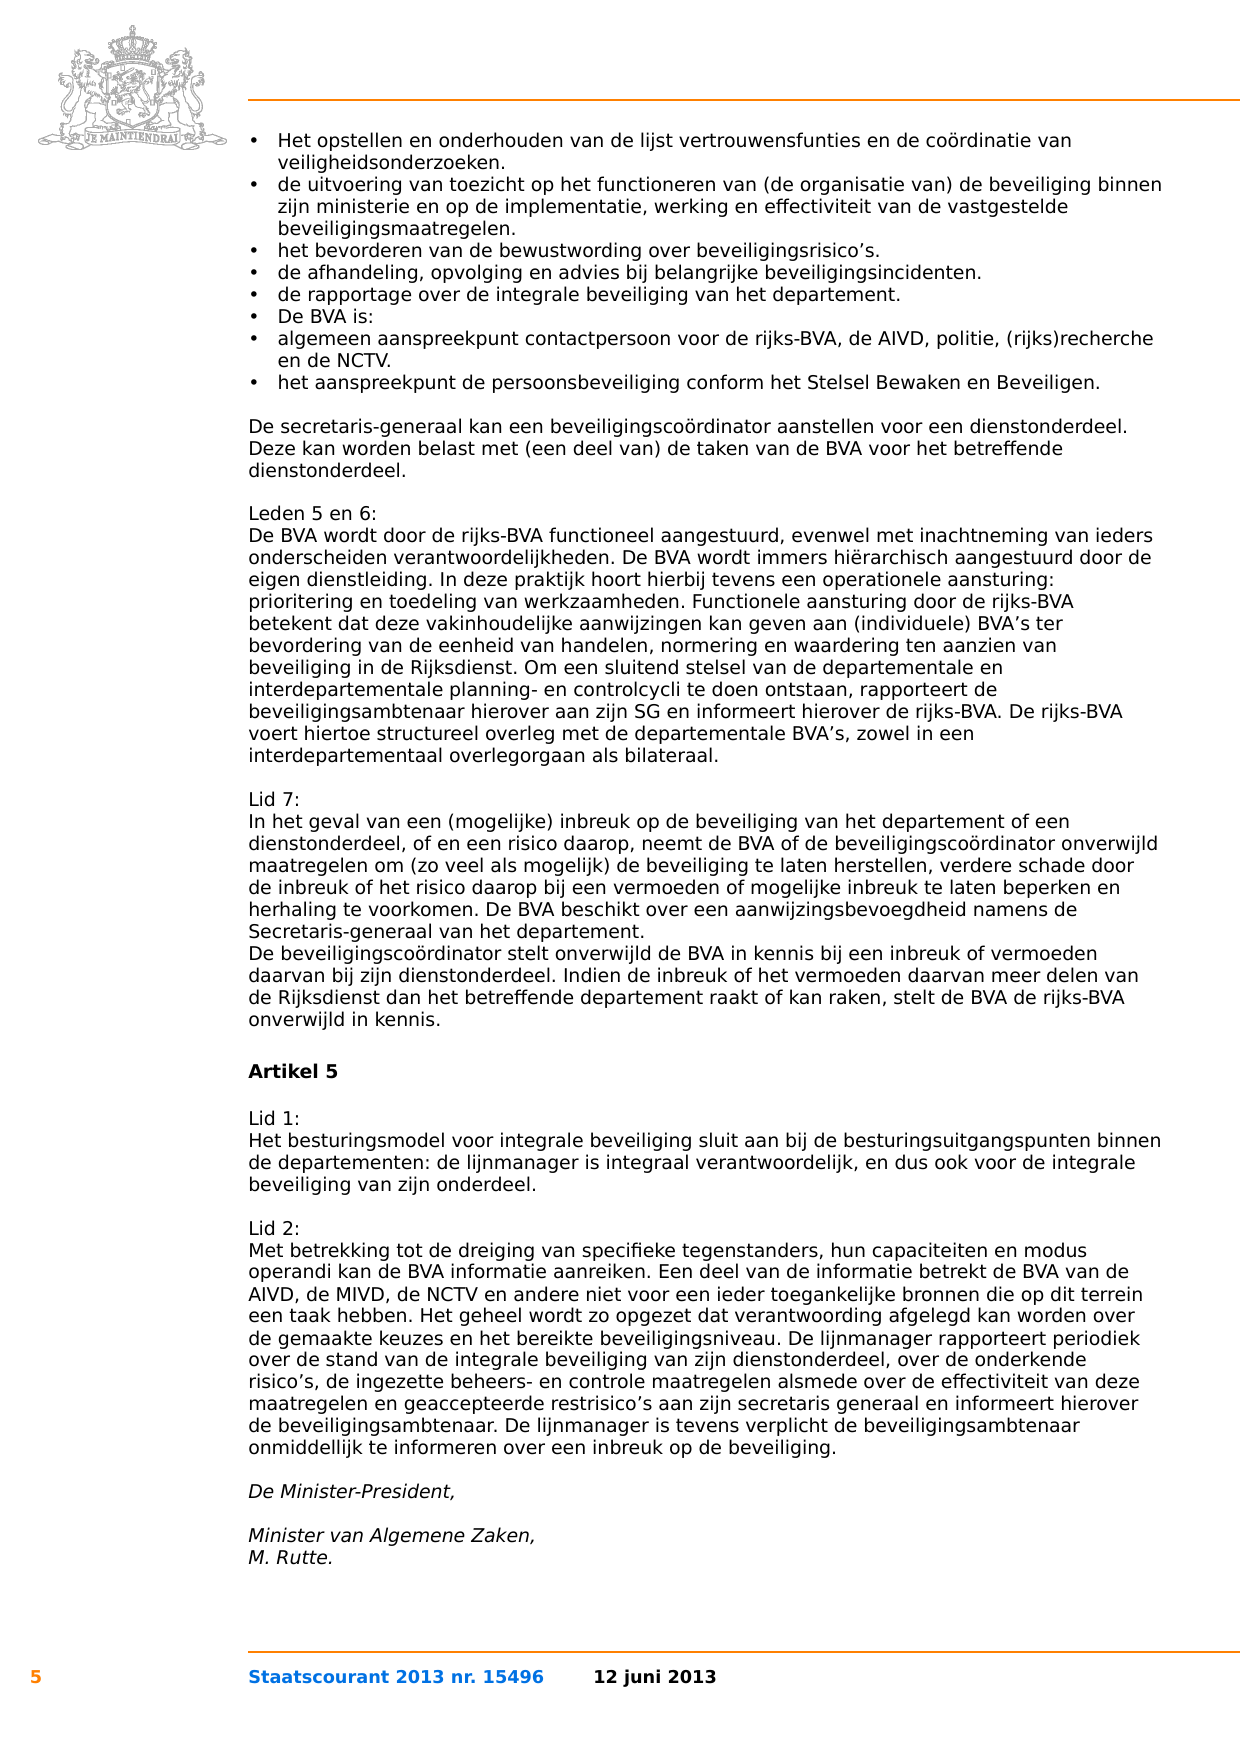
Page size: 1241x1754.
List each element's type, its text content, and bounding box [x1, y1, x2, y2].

text Minister van Algemene Zaken, M. Rutte. [248, 1525, 1163, 1569]
text Met betrekking tot de dreiging van specifieke tegenstanders, hun capaciteiten en modus operandi kan de BVA informatie aanreiken. Een deel van de informatie betrekt de BVA van de AIVD, de MIVD, de NCTV en andere niet voor een ieder toegankelijke bronnen die op dit terrein een taak hebben. Het geheel wordt zo opgezet dat verantwoording afgelegd kan worden over de gemaakte keuzes en het bereikte beveiligingsniveau. De lijnmanager rapporteert periodiek over de stand van de integrale beveiliging van zijn dienstonderdeel, over de onderkende risico’s, de ingezette beheers- en controle maatregelen alsmede over de effectiviteit van deze maatregelen en geaccepteerde restrisico’s aan zijn secretaris generaal en informeert hierover de beveiligingsambtenaar. De lijnmanager is tevens verplicht de beveiligingsambtenaar onmiddellijk te informeren over een inbreuk op de beveiliging. [248, 1239, 1163, 1459]
text • De BVA is: [248, 306, 1163, 328]
text • het bevorderen van de bewustwording over beveiligingsrisico’s. [248, 240, 1163, 262]
text • de rapportage over de integrale beveiliging van het departement. [248, 284, 1163, 306]
text Het besturingsmodel voor integrale beveiliging sluit aan bij de besturingsuitgangspunten binnen de departementen: de lijnmanager is integraal verantwoordelijk, en dus ook voor de integrale beveiliging van zijn onderdeel. [248, 1130, 1163, 1196]
text De beveiligingscoördinator stelt onverwijld de BVA in kennis bij een inbreuk of vermoeden daarvan bij zijn dienstonderdeel. Indien de inbreuk of het vermoeden daarvan meer delen van de Rijksdienst dan het betreffende departement raakt of kan raken, stelt de BVA de rijks-BVA onverwijld in kennis. [248, 943, 1163, 1031]
text In het geval van een (mogelijke) inbreuk op de beveiliging van het departement of een dienstonderdeel, of en een risico daarop, neemt de BVA of de beveiligingscoördinator onverwijld maatregelen om (zo veel als mogelijk) de beveiliging te laten herstellen, verdere schade door de inbreuk of het risico daarop bij een vermoeden of mogelijke inbreuk te laten beperken en herhaling te voorkomen. De BVA beschikt over een aanwijzingsbevoegdheid namens de Secretaris-generaal van het departement. [248, 811, 1163, 943]
picture [38, 25, 227, 150]
text Lid 7: [248, 789, 1163, 811]
text • de afhandeling, opvolging en advies bij belangrijke beveiligingsincidenten. [248, 262, 1163, 284]
text • de uitvoering van toezicht op het functioneren van (de organisatie van) de beveiliging binnen zijn ministerie en op de implementatie, werking en effectiviteit van de vastgestelde beveiligingsmaatregelen. [248, 174, 1163, 240]
text • Het opstellen en onderhouden van de lijst vertrouwensfunties en de coördinatie van veiligheidsonderzoeken. [248, 130, 1163, 174]
text De BVA wordt door de rijks-BVA functioneel aangestuurd, evenwel met inachtneming van ieders onderscheiden verantwoordelijkheden. De BVA wordt immers hiërarchisch aangestuurd door de eigen dienstleiding. In deze praktijk hoort hierbij tevens een operationele aansturing: prioritering en toedeling van werkzaamheden. Functionele aansturing door de rijks-BVA betekent dat deze vakinhoudelijke aanwijzingen kan geven aan (individuele) BVA’s ter bevordering van de eenheid van handelen, normering en waardering ten aanzien van beveiliging in de Rijksdienst. Om een sluitend stelsel van de departementale en interdepartementale planning- en controlcycli te doen ontstaan, rapporteert de beveiligingsambtenaar hierover aan zijn SG en informeert hierover de rijks-BVA. De rijks-BVA voert hiertoe structureel overleg met de departementale BVA’s, zowel in een interdepartementaal overlegorgaan als bilateraal. [248, 525, 1163, 767]
subtitle Artikel 5 [248, 1061, 1163, 1083]
text • algemeen aanspreekpunt contactpersoon voor de rijks-BVA, de AIVD, politie, (rijks)recherche en de NCTV. [248, 328, 1163, 372]
text Lid 2: [248, 1217, 1163, 1239]
text Lid 1: [248, 1108, 1163, 1130]
text De secretaris-generaal kan een beveiligingscoördinator aanstellen voor een dienstonderdeel. Deze kan worden belast met (een deel van) de taken van de BVA voor het betreffende dienstonderdeel. [248, 416, 1163, 481]
text • het aanspreekpunt de persoonsbeveiliging conform het Stelsel Bewaken en Beveiligen. [248, 372, 1163, 394]
text Leden 5 en 6: [248, 503, 1163, 525]
text De Minister-President, [248, 1481, 1163, 1503]
